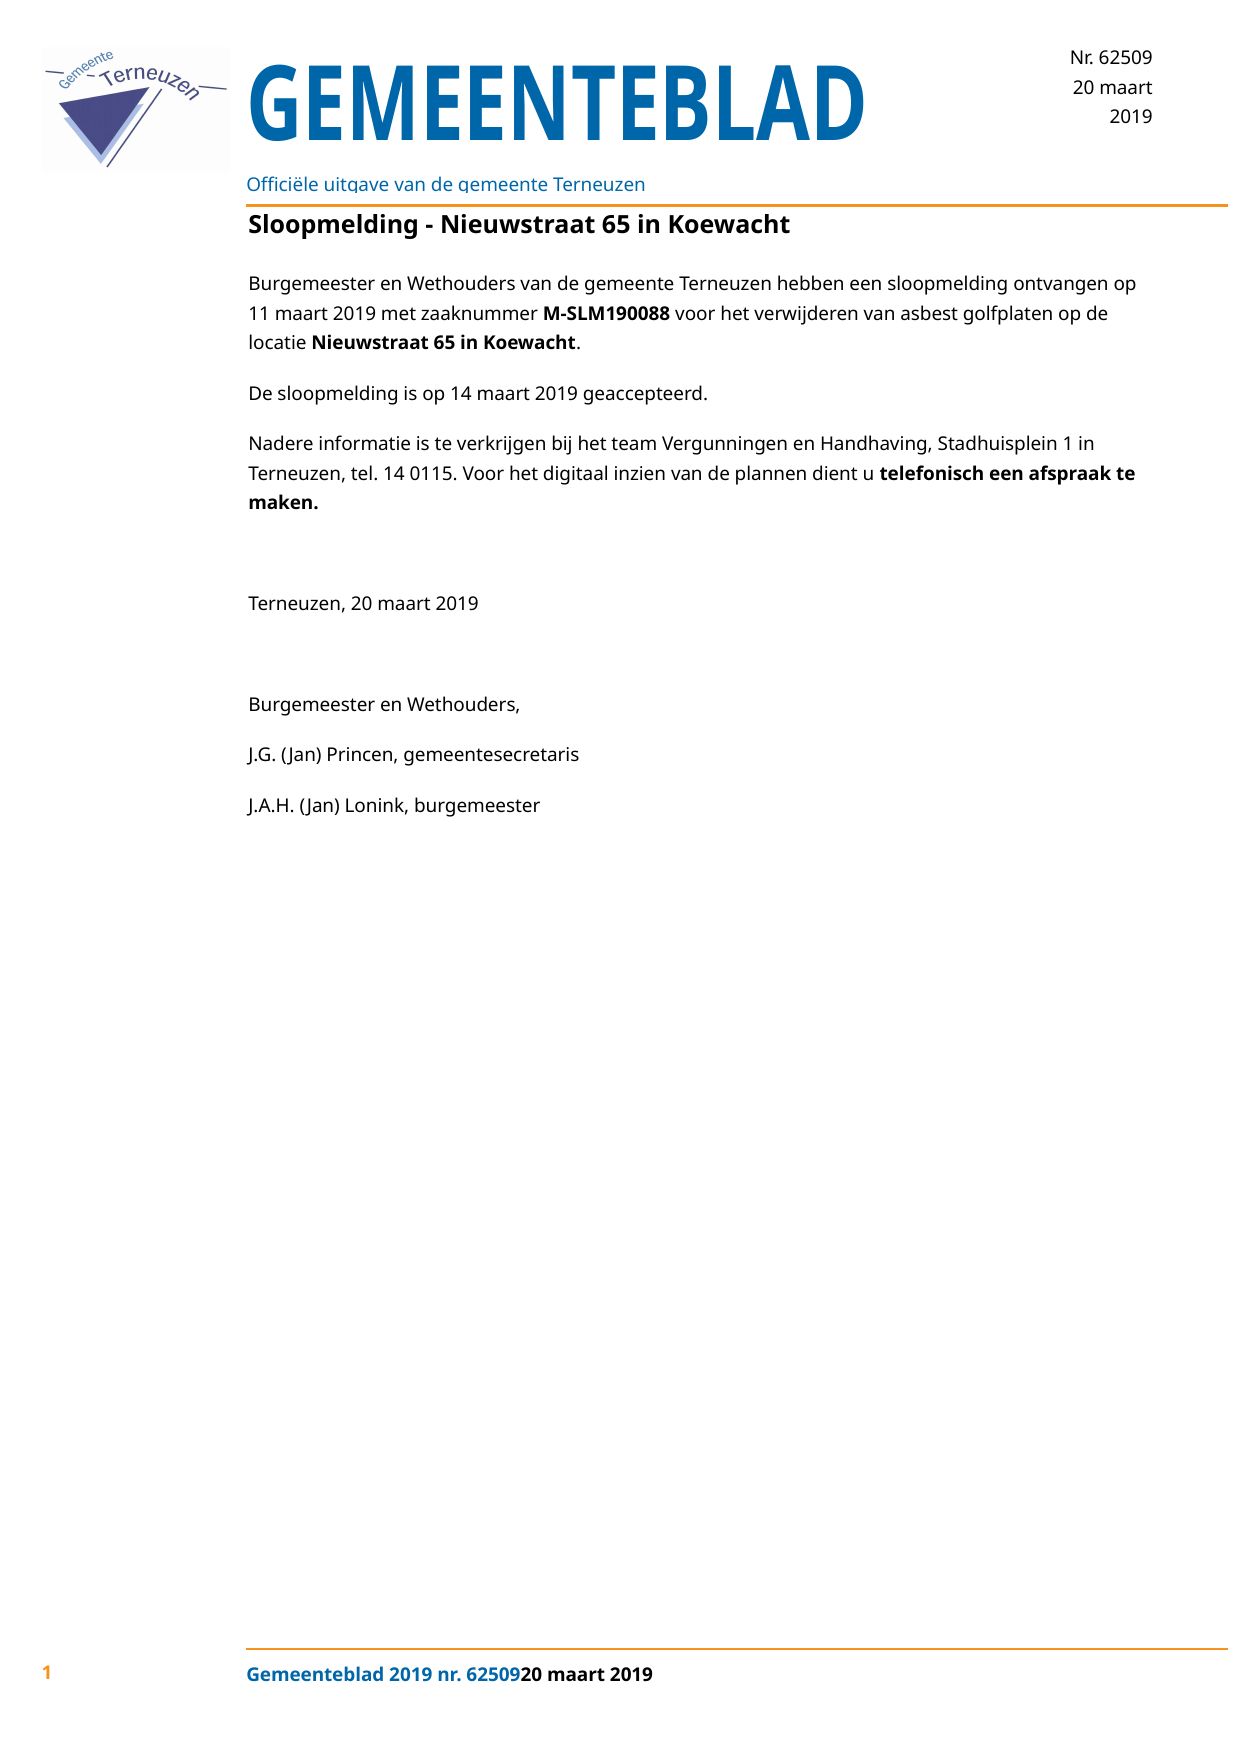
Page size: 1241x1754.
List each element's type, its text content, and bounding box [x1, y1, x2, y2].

text Terneuzen, 20 maart 2019 [248, 590, 1152, 616]
text Nadere informatie is te verkrijgen bij het team Vergunningen en Handhaving, Stadhuisplein 1 in Terneuzen, tel. 14 0115. Voor het digitaal inzien van de plannen dient u telefonisch een afspraak te maken. [248, 430, 1152, 515]
picture [41, 47, 231, 172]
text J.G. (Jan) Princen, gemeentesecretaris [248, 742, 1152, 767]
text De sloopmelding is op 14 maart 2019 geaccepteerd. [248, 380, 1152, 406]
text Sloopmelding - Nieuwstraat 65 in Koewacht [248, 207, 1152, 241]
text Burgemeester en Wethouders van de gemeente Terneuzen hebben een sloopmelding ontvangen op 11 maart 2019 met zaaknummer M-SLM190088 voor het verwijderen van asbest golfplaten op de locatie Nieuwstraat 65 in Koewacht. [248, 270, 1152, 355]
text Burgemeester en Wethouders, [248, 691, 1152, 717]
text J.A.H. (Jan) Lonink, burgemeester [248, 792, 1152, 818]
